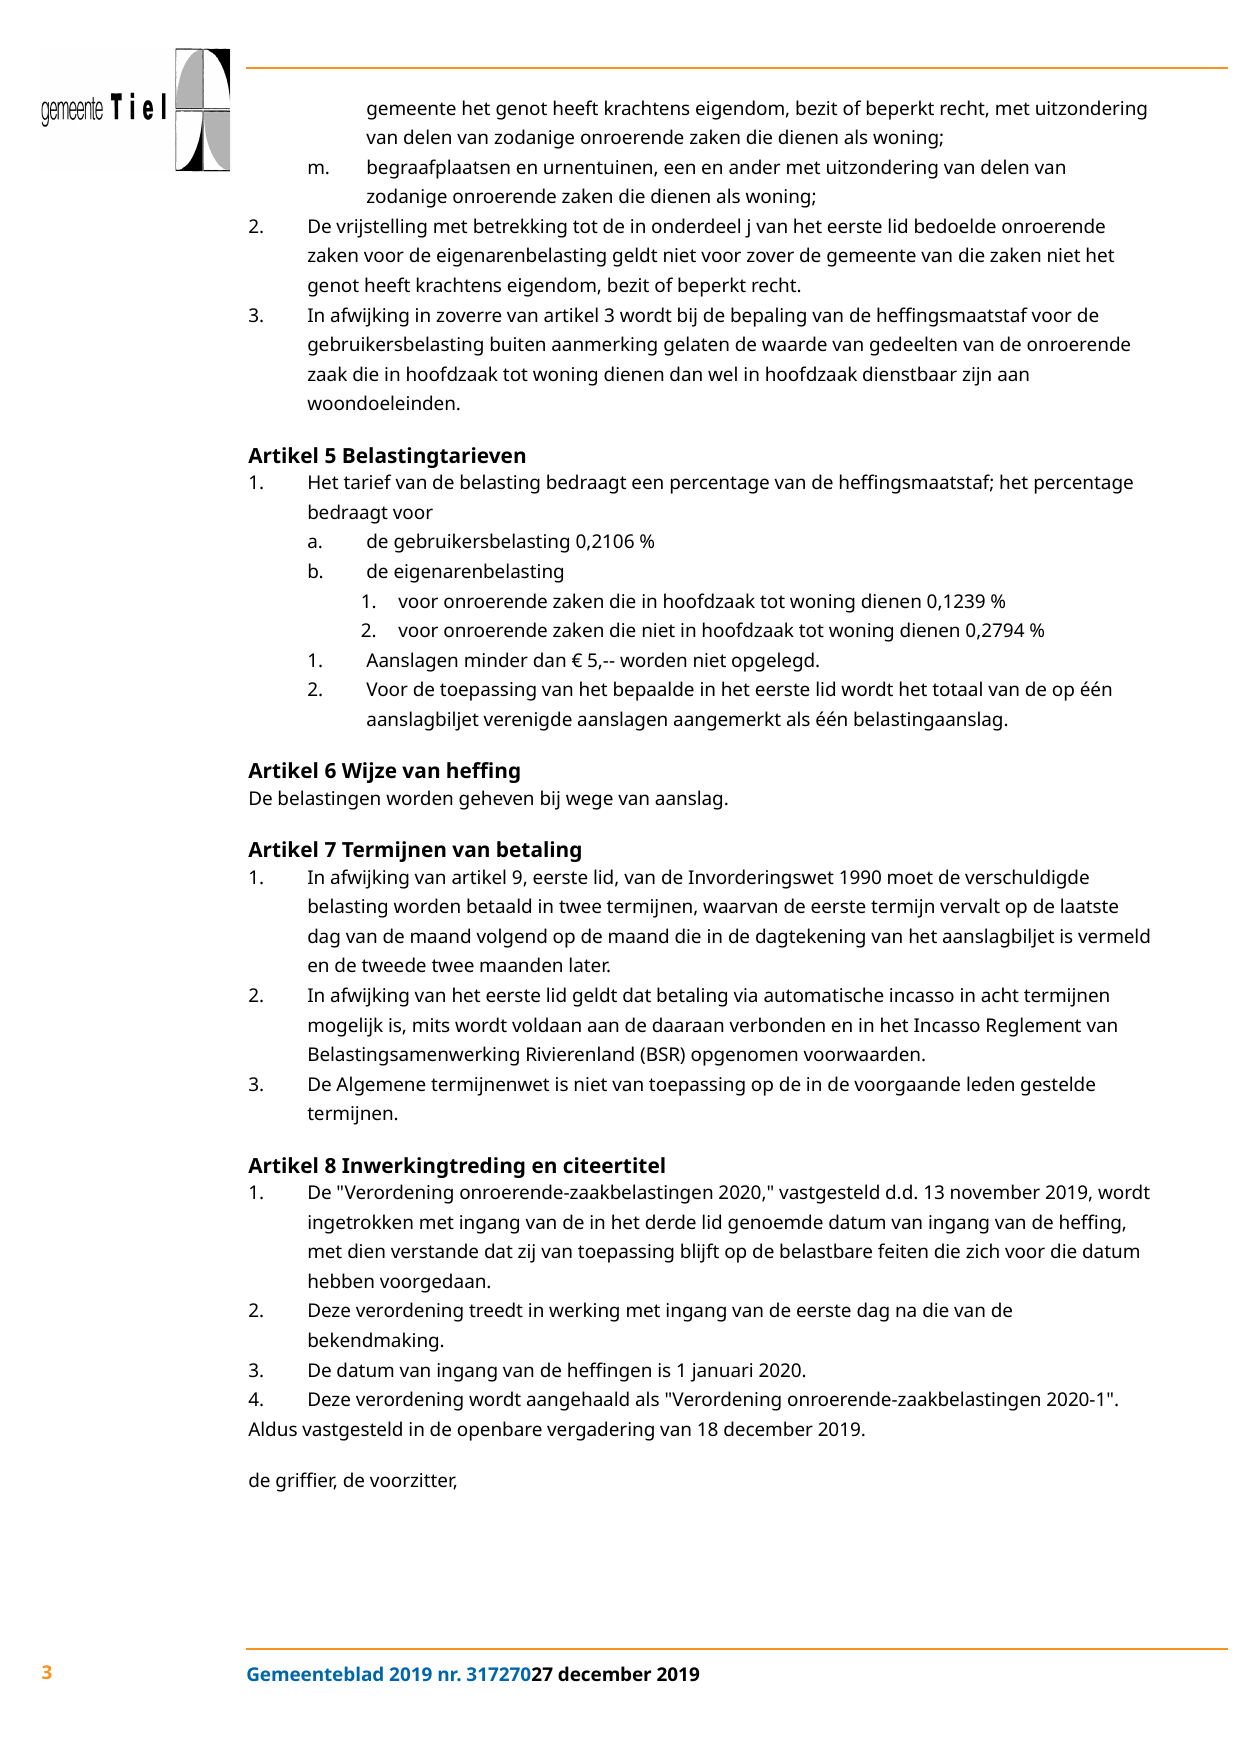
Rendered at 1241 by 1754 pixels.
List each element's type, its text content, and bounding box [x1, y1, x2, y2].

list Deze verordening wordt aangehaald als "Verordening onroerende-zaakbelastingen 2020-1". [248, 1386, 1152, 1412]
list voor onroerende zaken die in hoofdzaak tot woning dienen 0,1239 % [361, 588, 1152, 613]
list begraafplaatsen en urnentuinen, een en ander met uitzondering van delen van zodanige onroerende zaken die dienen als woning; [307, 154, 1152, 209]
list In afwijking van artikel 9, eerste lid, van de Invorderingswet 1990 moet de verschuldigde belasting worden betaald in twee termijnen, waarvan de eerste termijn vervalt op de laatste dag van de maand volgend op de maand die in de dagtekening van het aanslagbiljet is vermeld en de tweede twee maanden later. [248, 864, 1152, 978]
list In afwijking van het eerste lid geldt dat betaling via automatische incasso in acht termijnen mogelijk is, mits wordt voldaan aan de daaraan verbonden en in het Incasso Reglement van Belastingsamenwerking Rivierenland (BSR) opgenomen voorwaarden. [248, 982, 1152, 1067]
text de griffier, de voorzitter, [248, 1467, 1152, 1493]
list Deze verordening treedt in werking met ingang van de eerste dag na die van de bekendmaking. [248, 1298, 1152, 1353]
list De datum van ingang van de heffingen is 1 januari 2020. [248, 1357, 1152, 1383]
list de gebruikersbelasting 0,2106 % [307, 529, 1152, 554]
text Artikel 5 Belastingtarieven [248, 441, 1152, 469]
list voor onroerende zaken die niet in hoofdzaak tot woning dienen 0,2794 % [361, 617, 1152, 643]
list de eigenarenbelasting [307, 558, 1152, 584]
list Voor de toepassing van het bepaalde in het eerste lid wordt het totaal van de op één aanslagbiljet verenigde aanslagen aangemerkt als één belastingaanslag. [307, 677, 1152, 732]
picture [41, 47, 231, 172]
text De belastingen worden geheven bij wege van aanslag. [248, 785, 1152, 811]
text Artikel 7 Termijnen van betaling [248, 835, 1152, 864]
list De "Verordening onroerende-zaakbelastingen 2020," vastgesteld d.d. 13 november 2019, wordt ingetrokken met ingang van de in het derde lid genoemde datum van ingang van de heffing, met dien verstande dat zij van toepassing blijft op de belastbare feiten die zich voor die datum hebben voorgedaan. [248, 1179, 1152, 1294]
list Aanslagen minder dan € 5,-- worden niet opgelegd. [307, 647, 1152, 673]
text Artikel 6 Wijze van heffing [248, 757, 1152, 785]
list Het tarief van de belasting bedraagt een percentage van de heffingsmaatstaf; het percentage bedraagt voor [248, 469, 1152, 525]
list De Algemene termijnenwet is niet van toepassing op de in de voorgaande leden gestelde termijnen. [248, 1071, 1152, 1126]
list De vrijstelling met betrekking tot de in onderdeel j van het eerste lid bedoelde onroerende zaken voor de eigenarenbelasting geldt niet voor zover de gemeente van die zaken niet het genot heeft krachtens eigendom, bezit of beperkt recht. [248, 213, 1152, 298]
list In afwijking in zoverre van artikel 3 wordt bij de bepaling van de heffingsmaatstaf voor de gebruikersbelasting buiten aanmerking gelaten de waarde van gedeelten van de onroerende zaak die in hoofdzaak tot woning dienen dan wel in hoofdzaak dienstbaar zijn aan woondoeleinden. [248, 302, 1152, 416]
text Artikel 8 Inwerkingtreding en citeertitel [248, 1151, 1152, 1179]
text Aldus vastgesteld in de openbare vergadering van 18 december 2019. [248, 1416, 1152, 1442]
list gemeente het genot heeft krachtens eigendom, bezit of beperkt recht, met uitzondering van delen van zodanige onroerende zaken die dienen als woning; [307, 95, 1152, 150]
